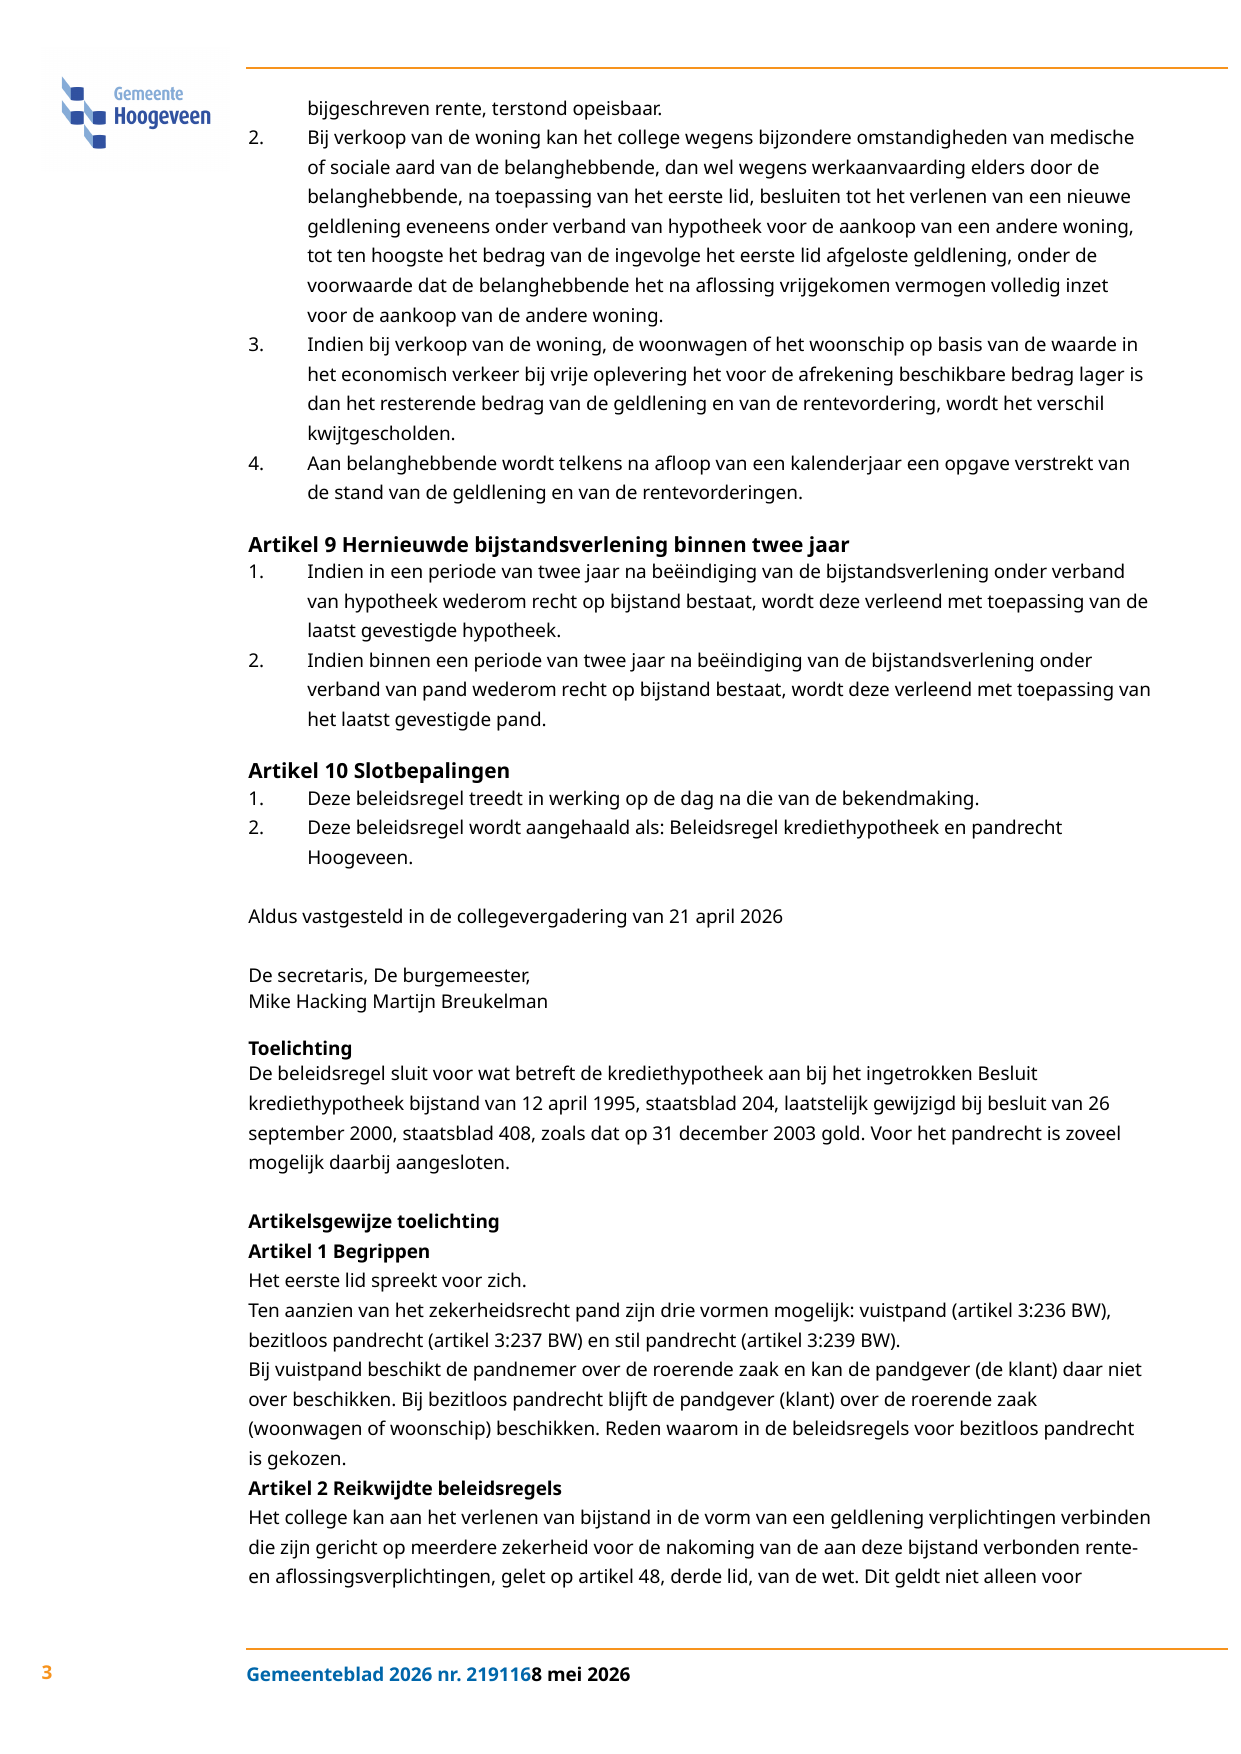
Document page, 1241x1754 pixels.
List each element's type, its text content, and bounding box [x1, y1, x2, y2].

text Het eerste lid spreekt voor zich. [248, 1268, 1152, 1293]
text Artikel 2 Reikwijdte beleidsregels [248, 1475, 1152, 1500]
text Aldus vastgesteld in de collegevergadering van 21 april 2026 [248, 903, 1152, 929]
list Indien bij verkoop van de woning, de woonwagen of het woonschip op basis van de waarde in het economisch verkeer bij vrije oplevering het voor de afrekening beschikbare bedrag lager is dan het resterende bedrag van de geldlening en van de rentevordering, wordt het verschil kwijtgescholden. [248, 331, 1152, 446]
list Deze beleidsregel wordt aangehaald als: Beleidsregel krediethypotheek en pandrecht Hoogeveen. [248, 814, 1152, 870]
list Indien binnen een periode van twee jaar na beëindiging van de bijstandsverlening onder verband van pand wederom recht op bijstand bestaat, wordt deze verleend met toepassing van het laatst gevestigde pand. [248, 647, 1152, 732]
text Bij vuistpand beschikt de pandnemer over de roerende zaak en kan de pandgever (de klant) daar niet over beschikken. Bij bezitloos pandrecht blijft de pandgever (klant) over de roerende zaak (woonwagen of woonschip) beschikken. Reden waarom in de beleidsregels voor bezitloos pandrecht is gekozen. [248, 1356, 1152, 1471]
text Toelichting [248, 1035, 1152, 1061]
text Artikel 9 Hernieuwde bijstandsverlening binnen twee jaar [248, 530, 1152, 558]
list bijgeschreven rente, terstond opeisbaar. [248, 95, 1152, 121]
list Deze beleidsregel treedt in werking op de dag na die van de bekendmaking. [248, 785, 1152, 811]
text De beleidsregel sluit voor wat betreft de krediethypotheek aan bij het ingetrokken Besluit krediethypotheek bijstand van 12 april 1995, staatsblad 204, laatstelijk gewijzigd bij besluit van 26 september 2000, staatsblad 408, zoals dat op 31 december 2003 gold. Voor het pandrecht is zoveel mogelijk daarbij aangesloten. [248, 1061, 1152, 1175]
text Ten aanzien van het zekerheidsrecht pand zijn drie vormen mogelijk: vuistpand (artikel 3:236 BW), bezitloos pandrecht (artikel 3:237 BW) en stil pandrecht (artikel 3:239 BW). [248, 1297, 1152, 1352]
text Artikelsgewijze toelichting [248, 1208, 1152, 1234]
picture [41, 47, 231, 172]
text Het college kan aan het verlenen van bijstand in de vorm van een geldlening verplichtingen verbinden die zijn gericht op meerdere zekerheid voor de nakoming van de aan deze bijstand verbonden rente- en aflossingsverplichtingen, gelet op artikel 48, derde lid, van de wet. Dit geldt niet alleen voor [248, 1504, 1152, 1589]
text De secretaris, De burgemeester, [248, 962, 1152, 988]
list Indien in een periode van twee jaar na beëindiging van de bijstandsverlening onder verband van hypotheek wederom recht op bijstand bestaat, wordt deze verleend met toepassing van de laatst gevestigde hypotheek. [248, 558, 1152, 643]
text Mike Hacking Martijn Breukelman [248, 988, 1152, 1014]
list Aan belanghebbende wordt telkens na afloop van een kalenderjaar een opgave verstrekt van de stand van de geldlening en van de rentevorderingen. [248, 450, 1152, 505]
list Bij verkoop van de woning kan het college wegens bijzondere omstandigheden van medische of sociale aard van de belanghebbende, dan wel wegens werkaanvaarding elders door de belanghebbende, na toepassing van het eerste lid, besluiten tot het verlenen van een nieuwe geldlening eveneens onder verband van hypotheek voor de aankoop van een andere woning, tot ten hoogste het bedrag van de ingevolge het eerste lid afgeloste geldlening, onder de voorwaarde dat de belanghebbende het na aflossing vrijgekomen vermogen volledig inzet voor de aankoop van de andere woning. [248, 124, 1152, 328]
text Artikel 1 Begrippen [248, 1238, 1152, 1264]
text Artikel 10 Slotbepalingen [248, 757, 1152, 785]
